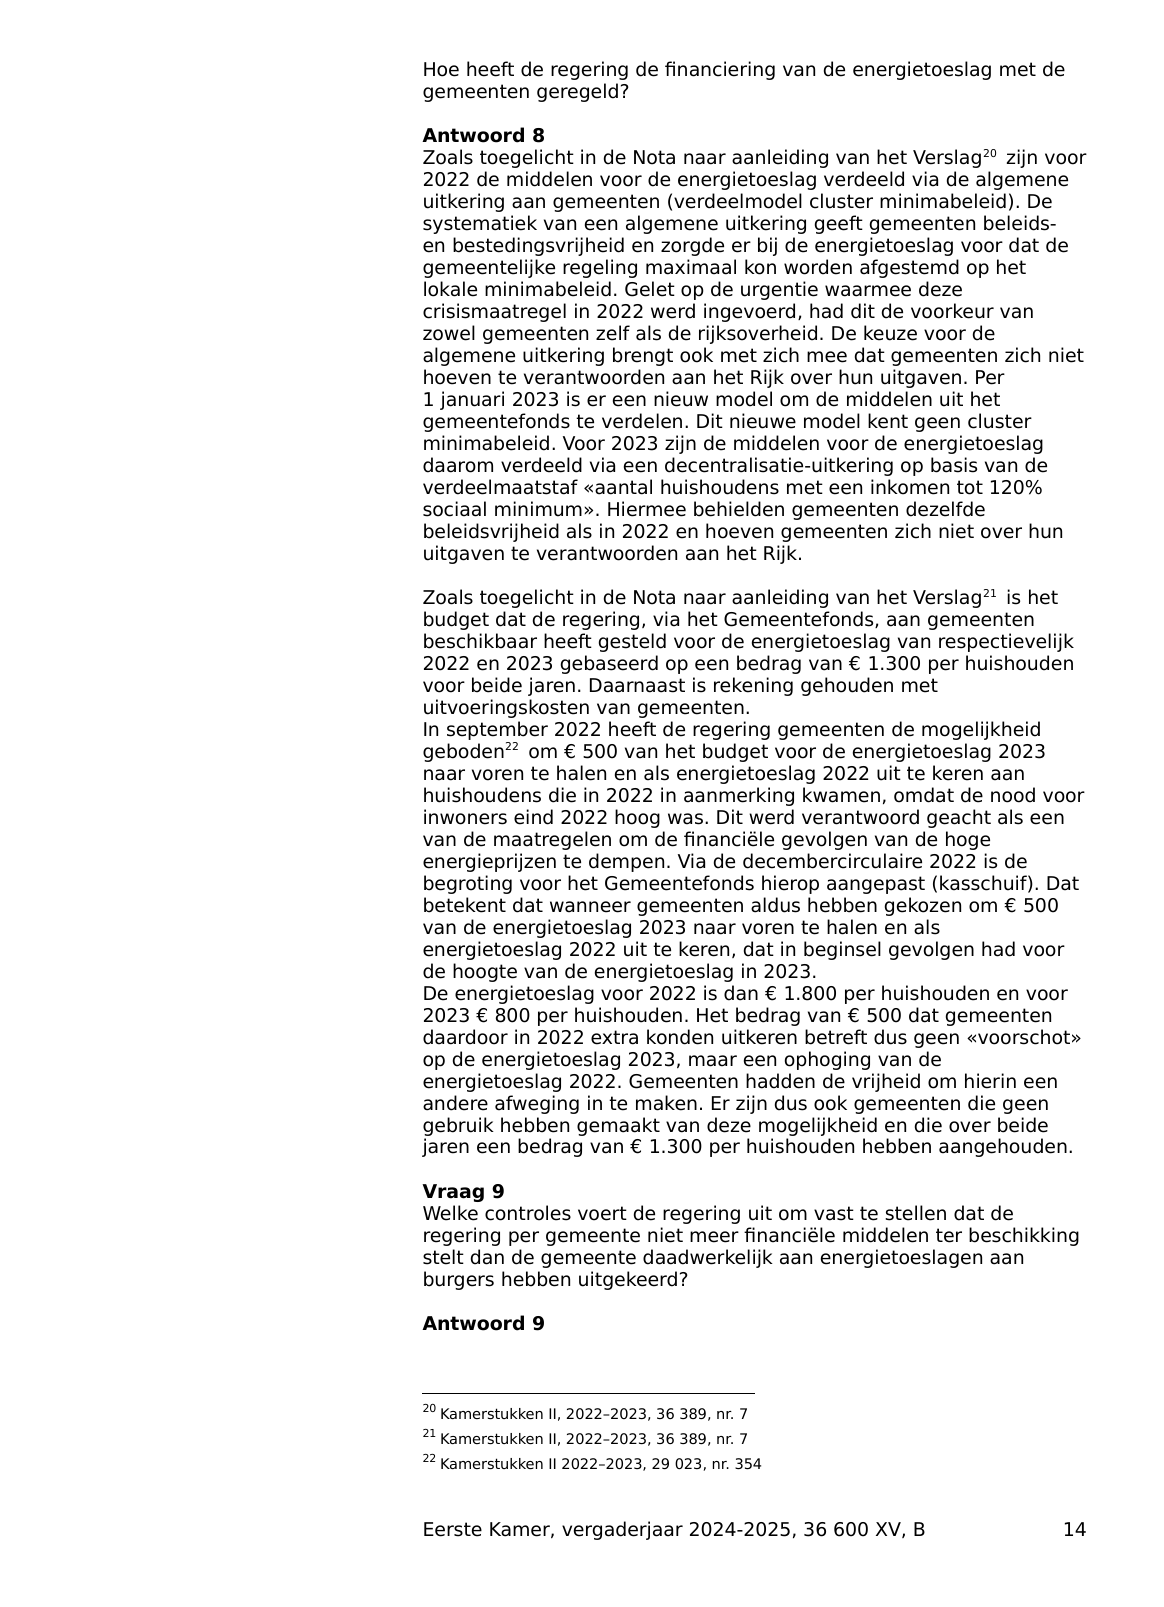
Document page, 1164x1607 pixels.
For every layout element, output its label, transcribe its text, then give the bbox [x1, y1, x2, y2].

text Antwoord 9 [422, 1313, 1087, 1335]
text Hoe heeft de regering de financiering van de energietoeslag met de gemeenten geregeld? [422, 59, 1087, 103]
text Kamerstukken II, 2022–2023, 36 389, nr. 7 [422, 1402, 1087, 1424]
text De energietoeslag voor 2022 is dan € 1.800 per huishouden en voor 2023 € 800 per huishouden. Het bedrag van € 500 dat gemeenten daardoor in 2022 extra konden uitkeren betreft dus geen «voorschot» op de energietoeslag 2023, maar een ophoging van de energietoeslag 2022. Gemeenten hadden de vrijheid om hierin een andere afweging in te maken. Er zijn dus ook gemeenten die geen gebruik hebben gemaakt van deze mogelijkheid en die over beide jaren een bedrag van € 1.300 per huishouden hebben aangehouden. [422, 983, 1087, 1158]
text Antwoord 8 [422, 125, 1087, 147]
text Kamerstukken II 2022–2023, 29 023, nr. 354 [422, 1452, 1087, 1474]
text Kamerstukken II, 2022–2023, 36 389, nr. 7 [422, 1427, 1087, 1449]
text Vraag 9 [422, 1181, 1087, 1203]
text In september 2022 heeft de regering gemeenten de mogelijkheid geboden om € 500 van het budget voor de energietoeslag 2023 naar voren te halen en als energietoeslag 2022 uit te keren aan huishoudens die in 2022 in aanmerking kwamen, omdat de nood voor inwoners eind 2022 hoog was. Dit werd verantwoord geacht als een van de maatregelen om de financiële gevolgen van de hoge energieprijzen te dempen. Via de decembercirculaire 2022 is de begroting voor het Gemeentefonds hierop aangepast (kasschuif). Dat betekent dat wanneer gemeenten aldus hebben gekozen om € 500 van de energietoeslag 2023 naar voren te halen en als energietoeslag 2022 uit te keren, dat in beginsel gevolgen had voor de hoogte van de energietoeslag in 2023. [422, 719, 1087, 983]
text Zoals toegelicht in de Nota naar aanleiding van het Verslag zijn voor 2022 de middelen voor de energietoeslag verdeeld via de algemene uitkering aan gemeenten (verdeelmodel cluster minimabeleid). De systematiek van een algemene uitkering geeft gemeenten beleids- en bestedingsvrijheid en zorgde er bij de energietoeslag voor dat de gemeentelijke regeling maximaal kon worden afgestemd op het lokale minimabeleid. Gelet op de urgentie waarmee deze crisismaatregel in 2022 werd ingevoerd, had dit de voorkeur van zowel gemeenten zelf als de rijksoverheid. De keuze voor de algemene uitkering brengt ook met zich mee dat gemeenten zich niet hoeven te verantwoorden aan het Rijk over hun uitgaven. Per 1 januari 2023 is er een nieuw model om de middelen uit het gemeentefonds te verdelen. Dit nieuwe model kent geen cluster minimabeleid. Voor 2023 zijn de middelen voor de energietoeslag daarom verdeeld via een decentralisatie-uitkering op basis van de verdeelmaatstaf «aantal huishoudens met een inkomen tot 120% sociaal minimum». Hiermee behielden gemeenten dezelfde beleidsvrijheid als in 2022 en hoeven gemeenten zich niet over hun uitgaven te verantwoorden aan het Rijk. [422, 147, 1087, 565]
text Welke controles voert de regering uit om vast te stellen dat de regering per gemeente niet meer financiële middelen ter beschikking stelt dan de gemeente daadwerkelijk aan energietoeslagen aan burgers hebben uitgekeerd? [422, 1203, 1087, 1291]
text Zoals toegelicht in de Nota naar aanleiding van het Verslag is het budget dat de regering, via het Gemeentefonds, aan gemeenten beschikbaar heeft gesteld voor de energietoeslag van respectievelijk 2022 en 2023 gebaseerd op een bedrag van € 1.300 per huishouden voor beide jaren. Daarnaast is rekening gehouden met uitvoeringskosten van gemeenten. [422, 587, 1087, 719]
